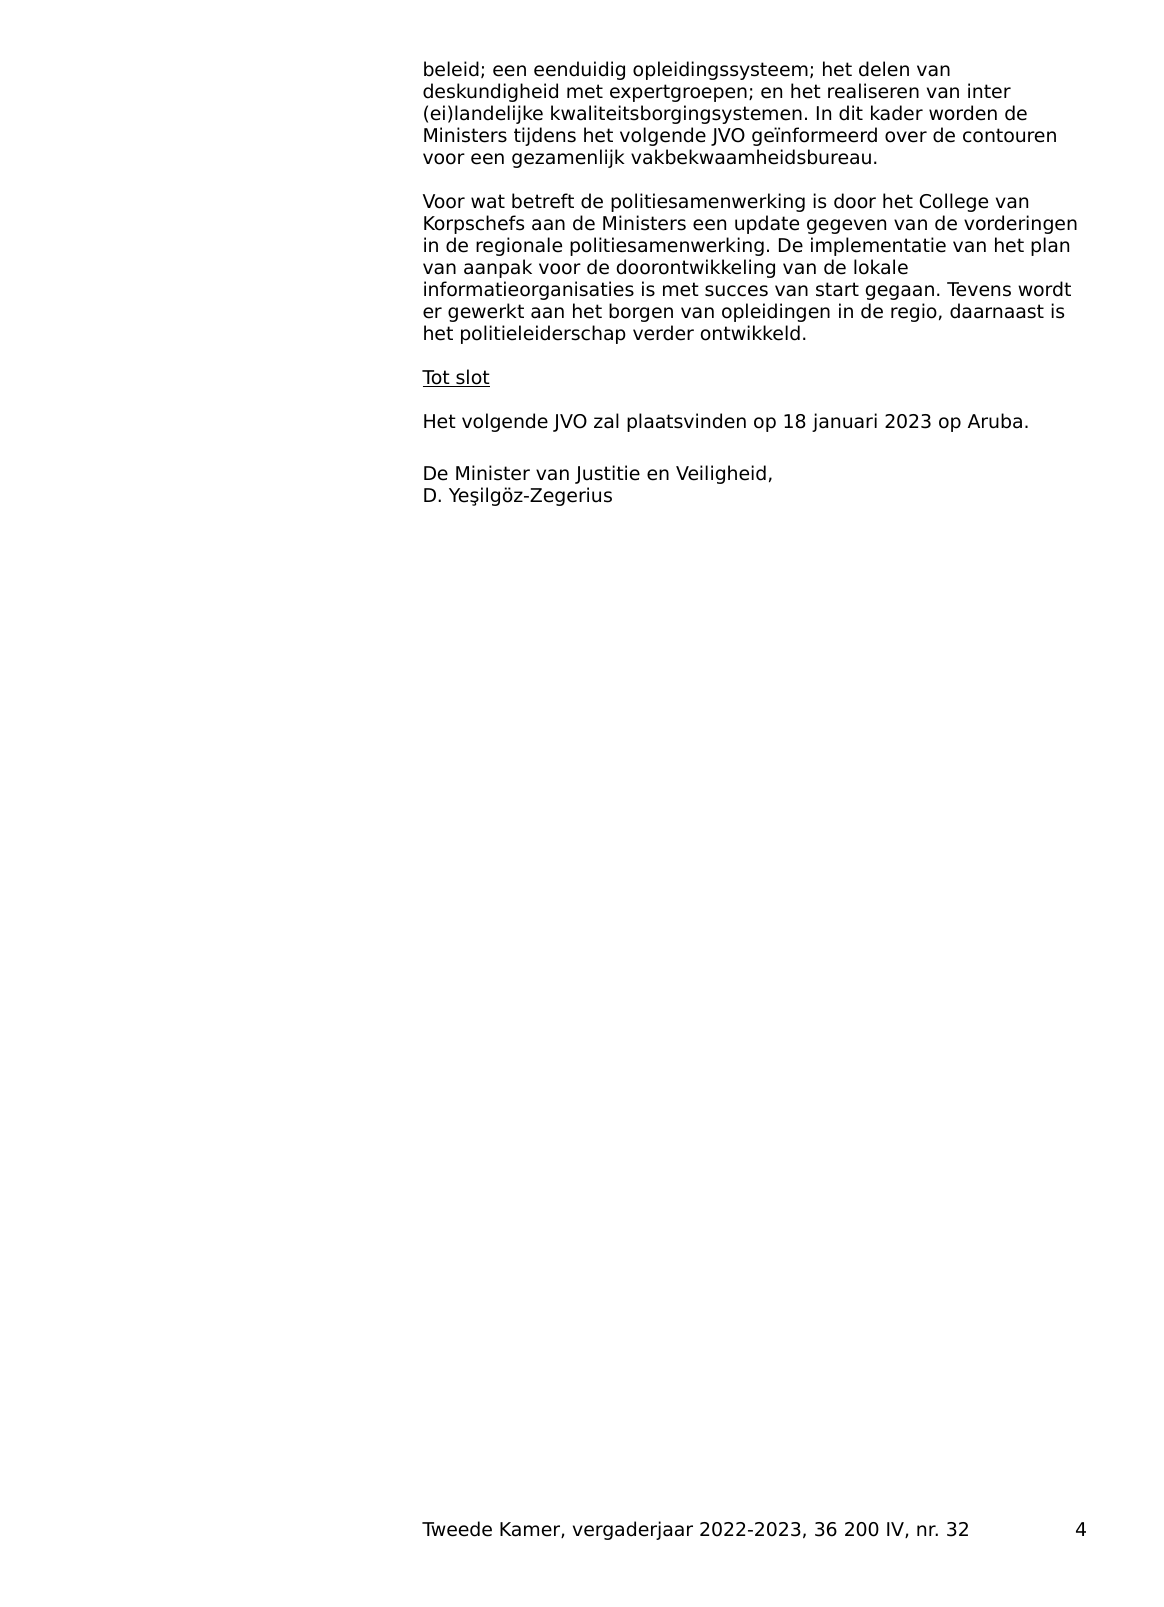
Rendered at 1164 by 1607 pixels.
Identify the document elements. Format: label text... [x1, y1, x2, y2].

text Voor wat betreft de politiesamenwerking is door het College van Korpschefs aan de Ministers een update gegeven van de vorderingen in de regionale politiesamenwerking. De implementatie van het plan van aanpak voor de doorontwikkeling van de lokale informatieorganisaties is met succes van start gegaan. Tevens wordt er gewerkt aan het borgen van opleidingen in de regio, daarnaast is het politieleiderschap verder ontwikkeld. [422, 191, 1087, 345]
subtitle Tot slot [422, 367, 1087, 389]
text De Minister van Justitie en Veiligheid, D. Yeşilgöz-Zegerius [422, 463, 1087, 507]
text beleid; een eenduidig opleidingssysteem; het delen van deskundigheid met expertgroepen; en het realiseren van inter (ei)landelijke kwaliteitsborgingsystemen. In dit kader worden de Ministers tijdens het volgende JVO geïnformeerd over de contouren voor een gezamenlijk vakbekwaamheidsbureau. [422, 59, 1087, 169]
text Het volgende JVO zal plaatsvinden op 18 januari 2023 op Aruba. [422, 411, 1087, 433]
